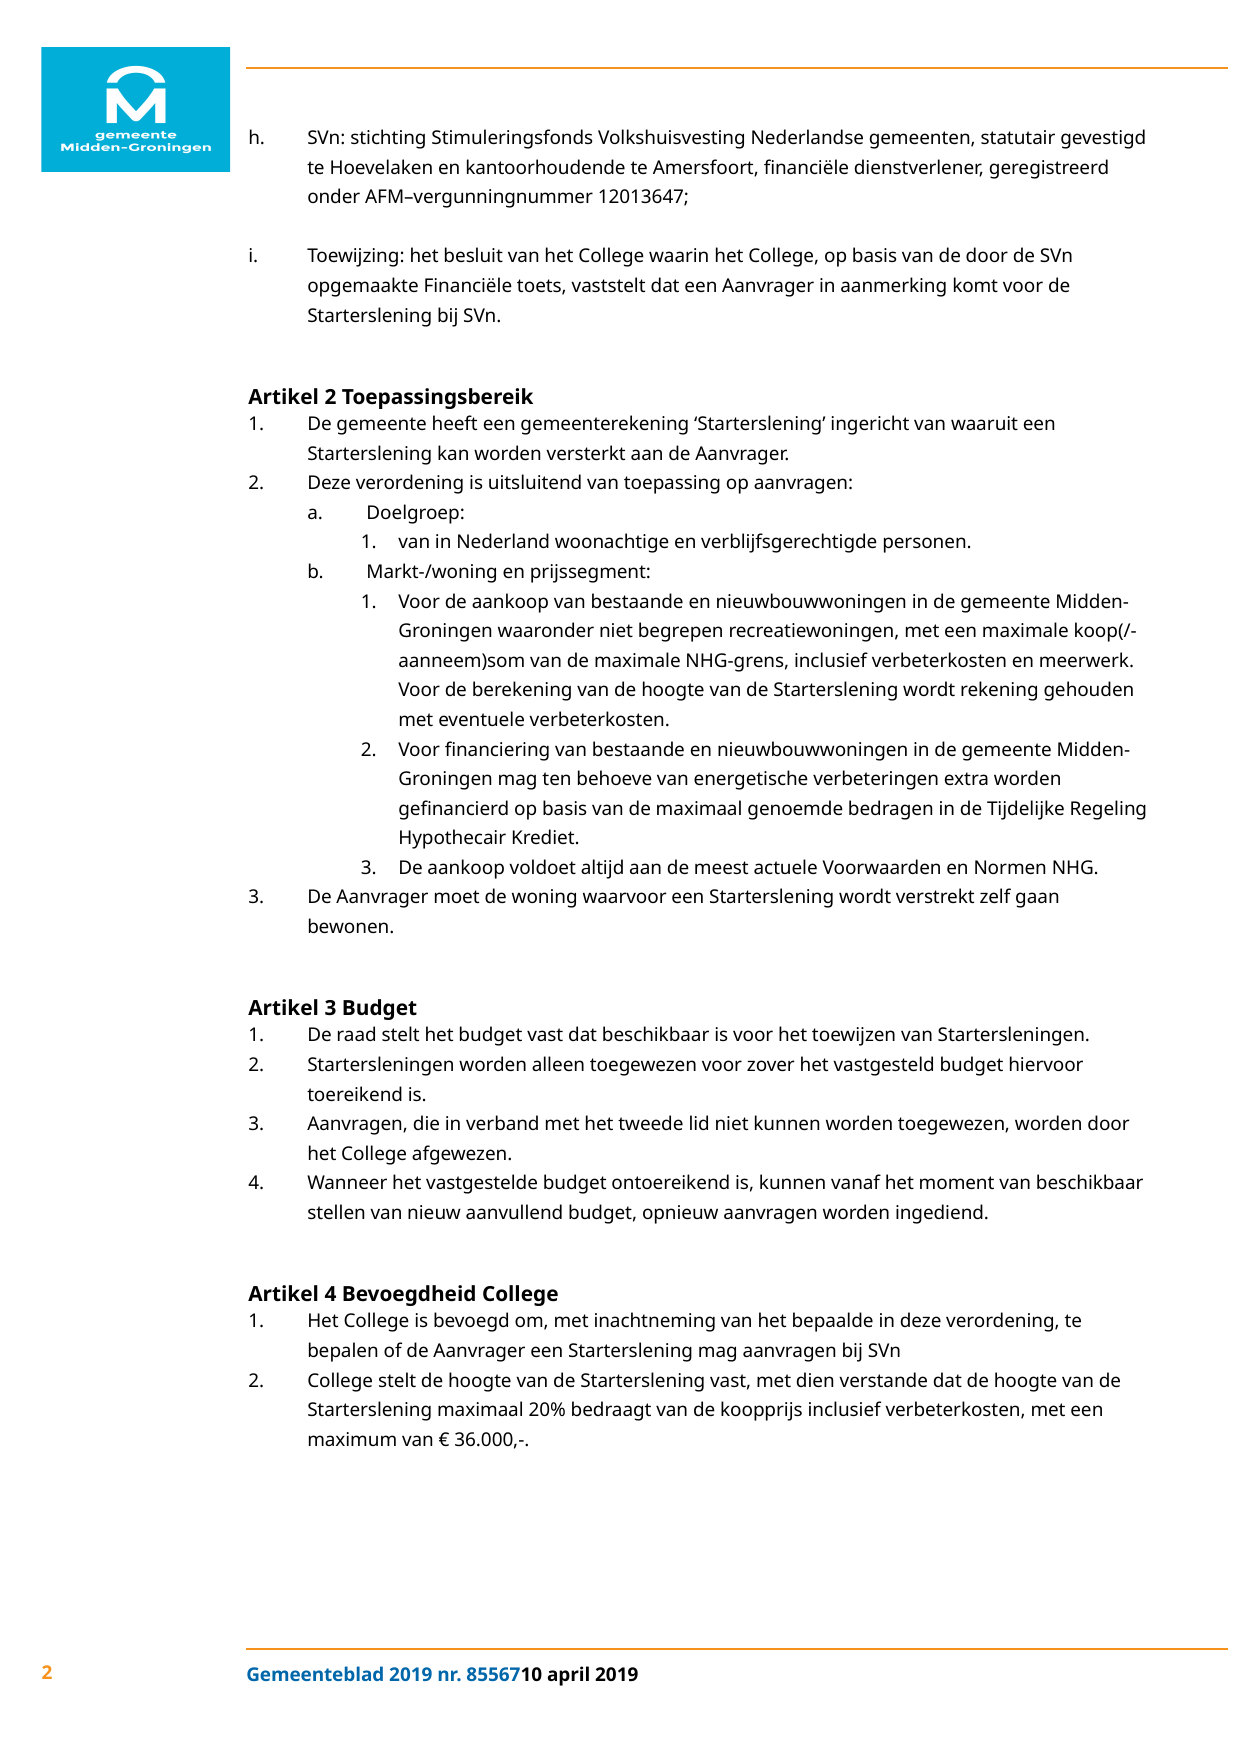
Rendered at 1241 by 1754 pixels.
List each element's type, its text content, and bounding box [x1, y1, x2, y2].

list De raad stelt het budget vast dat beschikbaar is voor het toewijzen van Startersleningen. [248, 1022, 1152, 1047]
list Voor financiering van bestaande en nieuwbouwwoningen in de gemeente Midden-Groningen mag ten behoeve van energetische verbeteringen extra worden gefinancierd op basis van de maximaal genoemde bedragen in de Tijdelijke Regeling Hypothecair Krediet. [361, 736, 1152, 850]
list Aanvragen, die in verband met het tweede lid niet kunnen worden toegewezen, worden door het College afgewezen. [248, 1110, 1152, 1166]
picture [107, 89, 165, 122]
text Artikel 3 Budget [248, 993, 1152, 1022]
list Startersleningen worden alleen toegewezen voor zover het vastgesteld budget hiervoor toereikend is. [248, 1051, 1152, 1107]
list Het College is bevoegd om, met inachtneming van het bepaalde in deze verordening, te bepalen of de Aanvrager een Starterslening mag aanvragen bij SVn [248, 1308, 1152, 1363]
text Artikel 4 Bevoegdheid College [248, 1279, 1152, 1308]
list SVn: stichting Stimuleringsfonds Volkshuisvesting Nederlandse gemeenten, statutair gevestigd te Hoevelaken en kantoorhoudende te Amersfoort, financiële dienstverlener, geregistreerd onder AFM–vergunningnummer 12013647; [248, 124, 1152, 209]
picture [108, 66, 164, 82]
list College stelt de hoogte van de Starterslening vast, met dien verstande dat de hoogte van de Starterslening maximaal 20% bedraagt van de koopprijs inclusief verbeterkosten, met een maximum van € 36.000,-. [248, 1367, 1152, 1452]
list van in Nederland woonachtige en verblijfsgerechtigde personen. [361, 529, 1152, 554]
list Toewijzing: het besluit van het College waarin het College, op basis van de door de SVn opgemaakte Financiële toets, vaststelt dat een Aanvrager in aanmerking komt voor de Starterslening bij SVn. [248, 243, 1152, 328]
list De gemeente heeft een gemeenterekening ‘Starterslening’ ingericht van waaruit een Starterslening kan worden versterkt aan de Aanvrager. [248, 410, 1152, 466]
text Artikel 2 Toepassingsbereik [248, 382, 1152, 410]
list De Aanvrager moet de woning waarvoor een Starterslening wordt verstrekt zelf gaan bewonen. [248, 884, 1152, 939]
list Wanneer het vastgestelde budget ontoereikend is, kunnen vanaf het moment van beschikbaar stellen van nieuw aanvullend budget, opnieuw aanvragen worden ingediend. [248, 1169, 1152, 1225]
picture [184, 146, 190, 153]
list De aankoop voldoet altijd aan de meest actuele Voorwaarden en Normen NHG. [361, 854, 1152, 880]
list Voor de aankoop van bestaande en nieuwbouwwoningen in de gemeente Midden-Groningen waaronder niet begrepen recreatiewoningen, met een maximale koop(/-aanneem)som van de maximale NHG-grens, inclusief verbeterkosten en meerwerk. Voor de berekening van de hoogte van de Starterslening wordt rekening gehouden met eventuele verbeterkosten. [361, 588, 1152, 732]
list Doelgroep: [307, 499, 1152, 525]
list Deze verordening is uitsluitend van toepassing op aanvragen: [248, 469, 1152, 495]
list Markt-/woning en prijssegment: [307, 558, 1152, 584]
